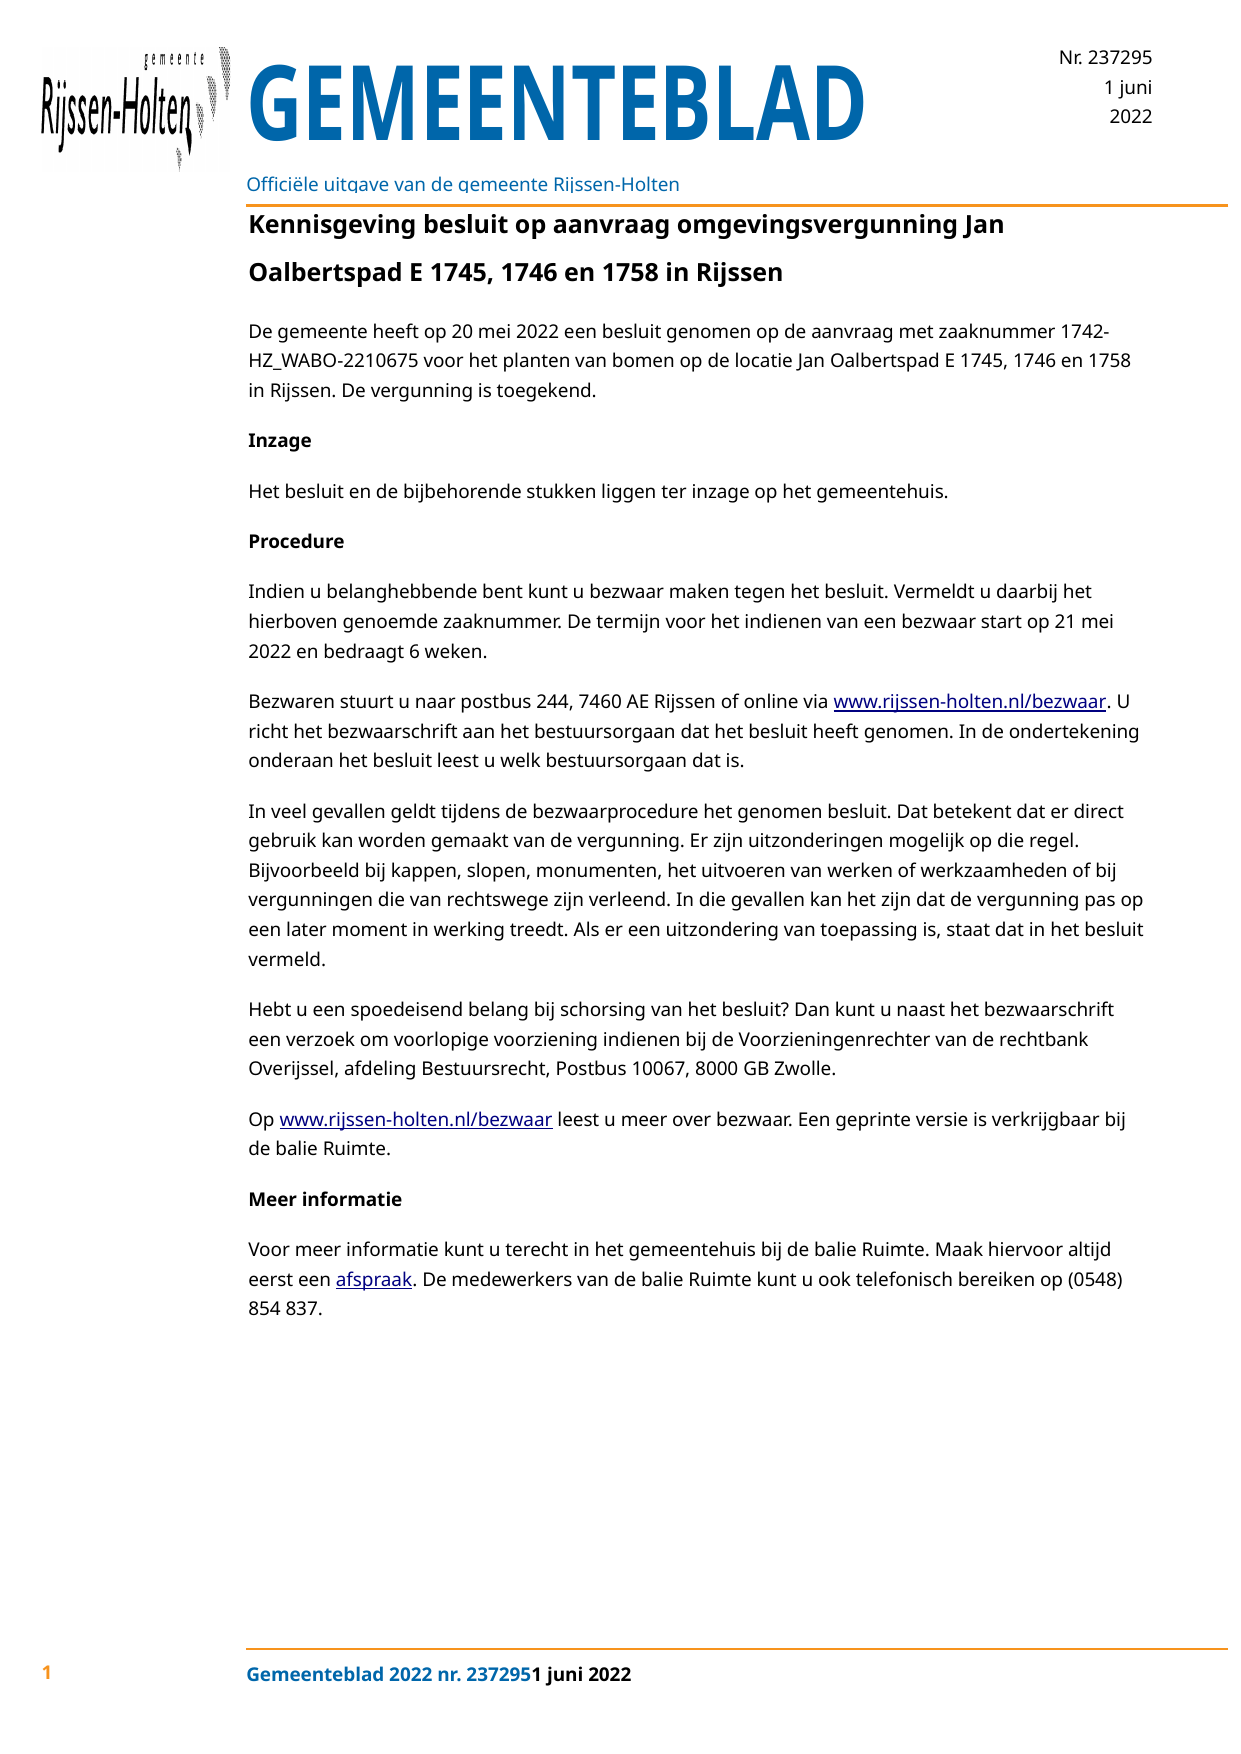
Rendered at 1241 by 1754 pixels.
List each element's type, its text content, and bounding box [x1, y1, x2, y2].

text Procedure [248, 528, 1152, 554]
text Hebt u een spoedeisend belang bij schorsing van het besluit? Dan kunt u naast het bezwaarschrift een verzoek om voorlopige voorziening indienen bij de Voorzieningenrechter van de rechtbank Overijssel, afdeling Bestuursrecht, Postbus 10067, 8000 GB Zwolle. [248, 996, 1152, 1081]
picture [41, 47, 231, 172]
text Meer informatie [248, 1186, 1152, 1212]
text De gemeente heeft op 20 mei 2022 een besluit genomen op de aanvraag met zaaknummer 1742-HZ_WABO-2210675 voor het planten van bomen op de locatie Jan Oalbertspad E 1745, 1746 en 1758 in Rijssen. De vergunning is toegekend. [248, 318, 1152, 403]
text Voor meer informatie kunt u terecht in het gemeentehuis bij de balie Ruimte. Maak hiervoor altijd eerst een afspraak. De medewerkers van de balie Ruimte kunt u ook telefonisch bereiken op (0548) 854 837. [248, 1236, 1152, 1321]
text Bezwaren stuurt u naar postbus 244, 7460 AE Rijssen of online via www.rijssen-holten.nl/bezwaar. U richt het bezwaarschrift aan het bestuursorgaan dat het besluit heeft genomen. In de ondertekening onderaan het besluit leest u welk bestuursorgaan dat is. [248, 688, 1152, 773]
text Inzage [248, 427, 1152, 453]
text Indien u belanghebbende bent kunt u bezwaar maken tegen het besluit. Vermeldt u daarbij het hierboven genoemde zaaknummer. De termijn voor het indienen van een bezwaar start op 21 mei 2022 en bedraagt 6 weken. [248, 579, 1152, 664]
text Het besluit en de bijbehorende stukken liggen ter inzage op het gemeentehuis. [248, 478, 1152, 504]
text Op www.rijssen-holten.nl/bezwaar leest u meer over bezwaar. Een geprinte versie is verkrijgbaar bij de balie Ruimte. [248, 1106, 1152, 1161]
text Kennisgeving besluit op aanvraag omgevingsvergunning Jan Oalbertspad E 1745, 1746 en 1758 in Rijssen [248, 207, 1152, 288]
text In veel gevallen geldt tijdens de bezwaarprocedure het genomen besluit. Dat betekent dat er direct gebruik kan worden gemaakt van de vergunning. Er zijn uitzonderingen mogelijk op die regel. Bijvoorbeeld bij kappen, slopen, monumenten, het uitvoeren van werken of werkzaamheden of bij vergunningen die van rechtswege zijn verleend. In die gevallen kan het zijn dat de vergunning pas op een later moment in werking treedt. Als er een uitzondering van toepassing is, staat dat in het besluit vermeld. [248, 798, 1152, 972]
